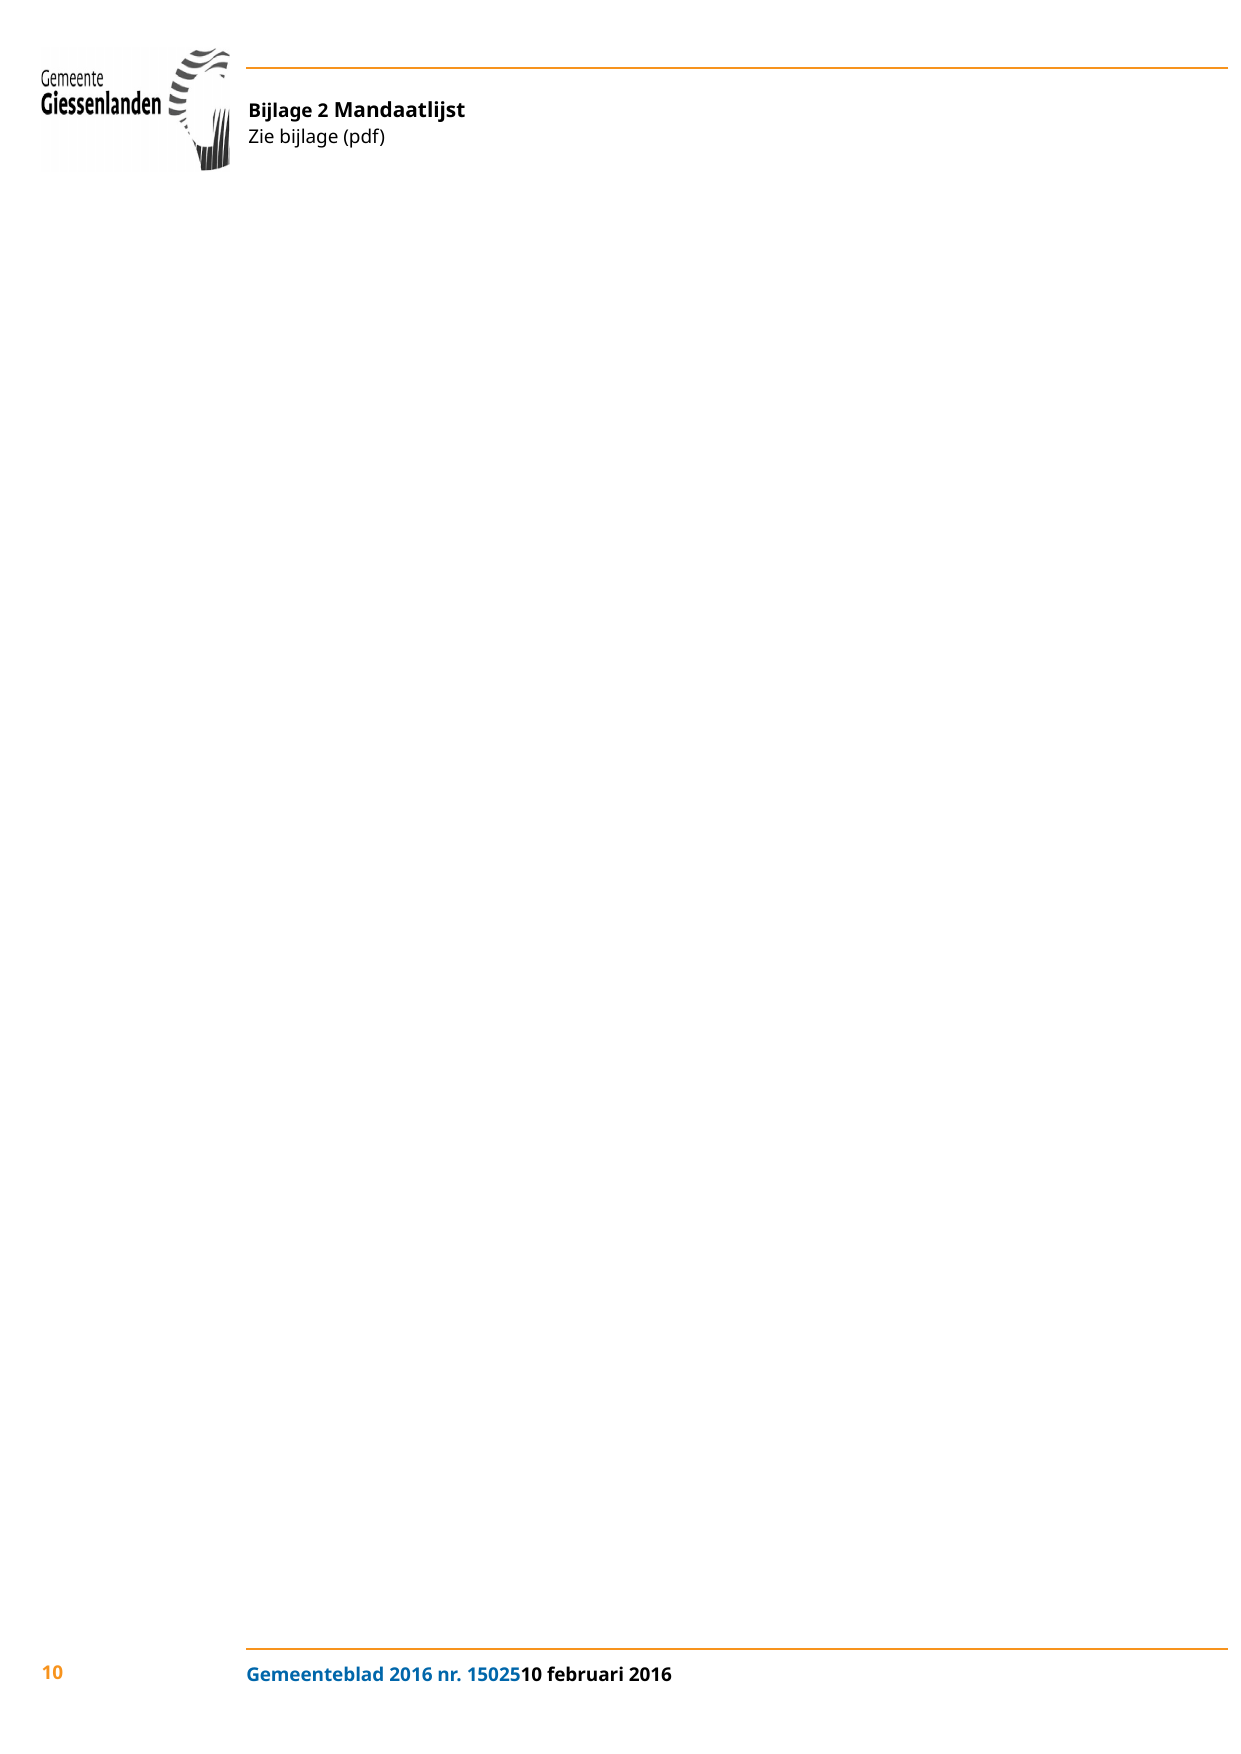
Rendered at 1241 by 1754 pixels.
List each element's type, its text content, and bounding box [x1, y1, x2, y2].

picture [41, 47, 231, 172]
text Bijlage 2 Mandaatlijst [248, 95, 1152, 123]
text Zie bijlage (pdf) [248, 123, 1152, 149]
